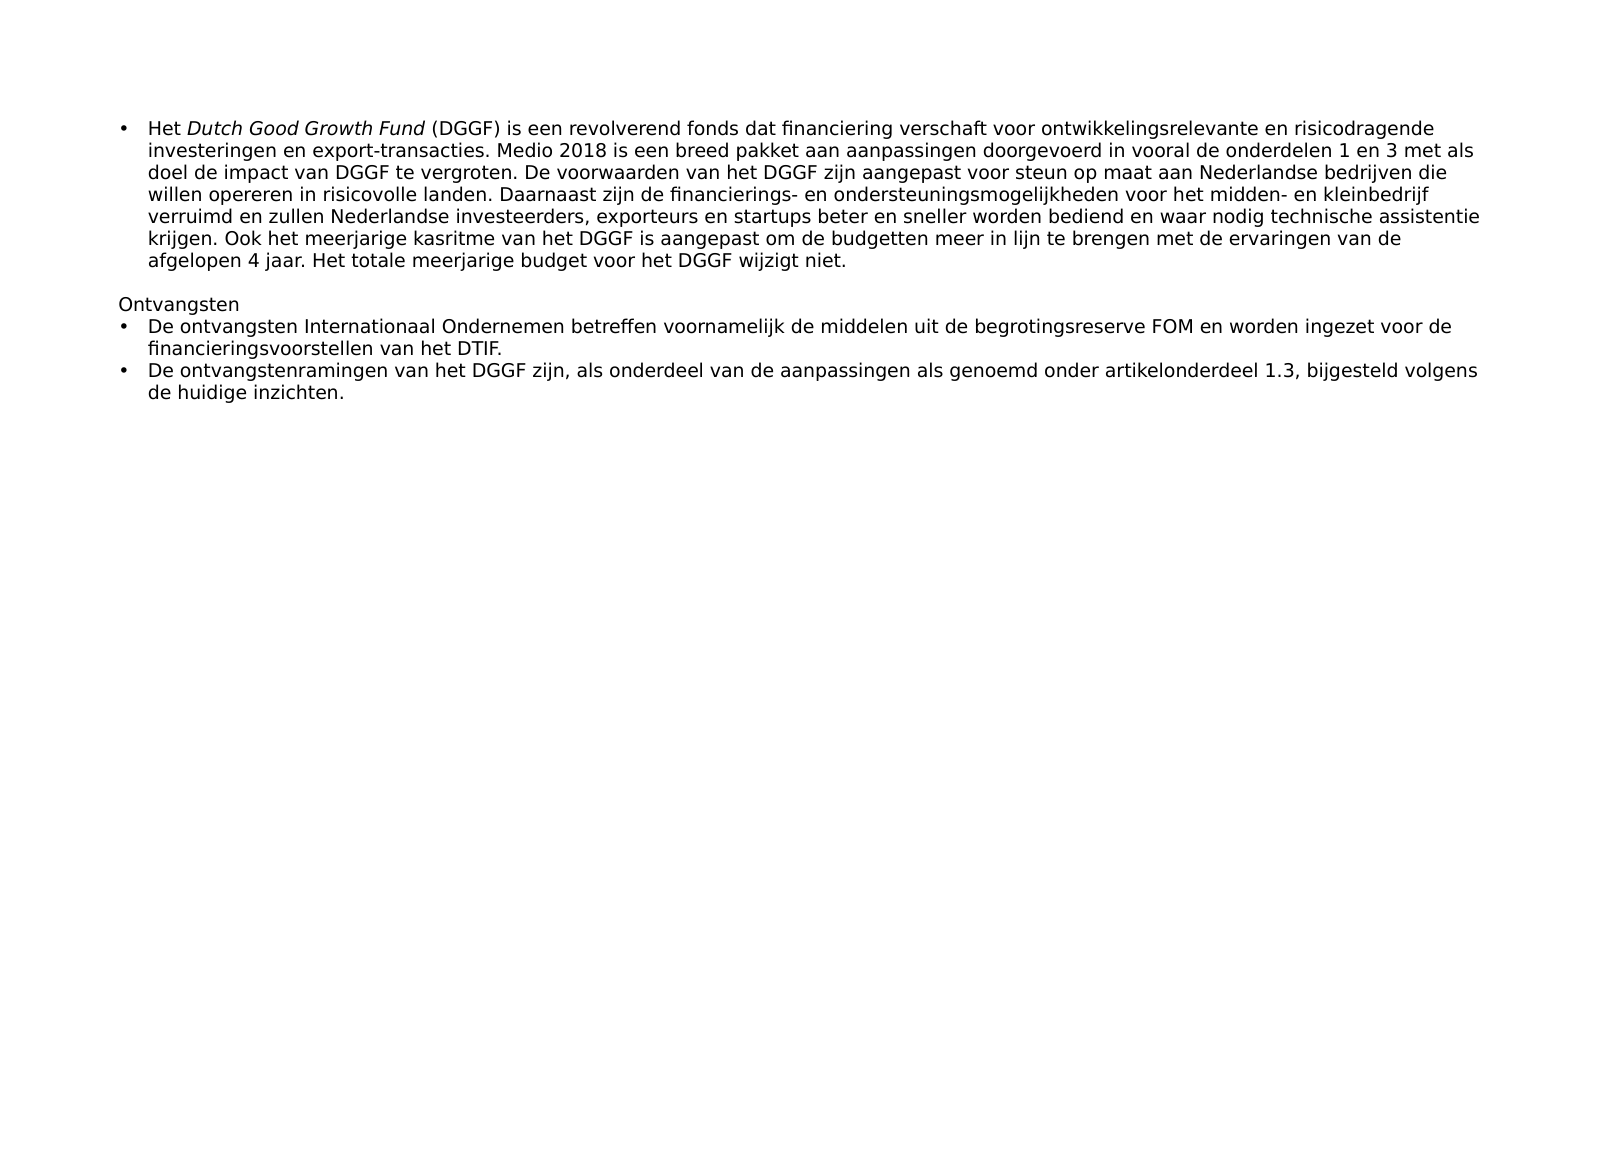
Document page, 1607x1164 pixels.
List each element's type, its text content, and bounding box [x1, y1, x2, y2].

text • Het Dutch Good Growth Fund (DGGF) is een revolverend fonds dat financiering verschaft voor ontwikkelingsrelevante en risicodragende investeringen en export-transacties. Medio 2018 is een breed pakket aan aanpassingen doorgevoerd in vooral de onderdelen 1 en 3 met als doel de impact van DGGF te vergroten. De voorwaarden van het DGGF zijn aangepast voor steun op maat aan Nederlandse bedrijven die willen opereren in risicovolle landen. Daarnaast zijn de financierings- en ondersteuningsmogelijkheden voor het midden- en kleinbedrijf verruimd en zullen Nederlandse investeerders, exporteurs en startups beter en sneller worden bediend en waar nodig technische assistentie krijgen. Ook het meerjarige kasritme van het DGGF is aangepast om de budgetten meer in lijn te brengen met de ervaringen van de afgelopen 4 jaar. Het totale meerjarige budget voor het DGGF wijzigt niet. [118, 118, 1488, 272]
text • De ontvangstenramingen van het DGGF zijn, als onderdeel van de aanpassingen als genoemd onder artikelonderdeel 1.3, bijgesteld volgens de huidige inzichten. [118, 360, 1488, 404]
subtitle Ontvangsten [118, 294, 1488, 316]
text • De ontvangsten Internationaal Ondernemen betreffen voornamelijk de middelen uit de begrotingsreserve FOM en worden ingezet voor de financieringsvoorstellen van het DTIF. [118, 316, 1488, 360]
